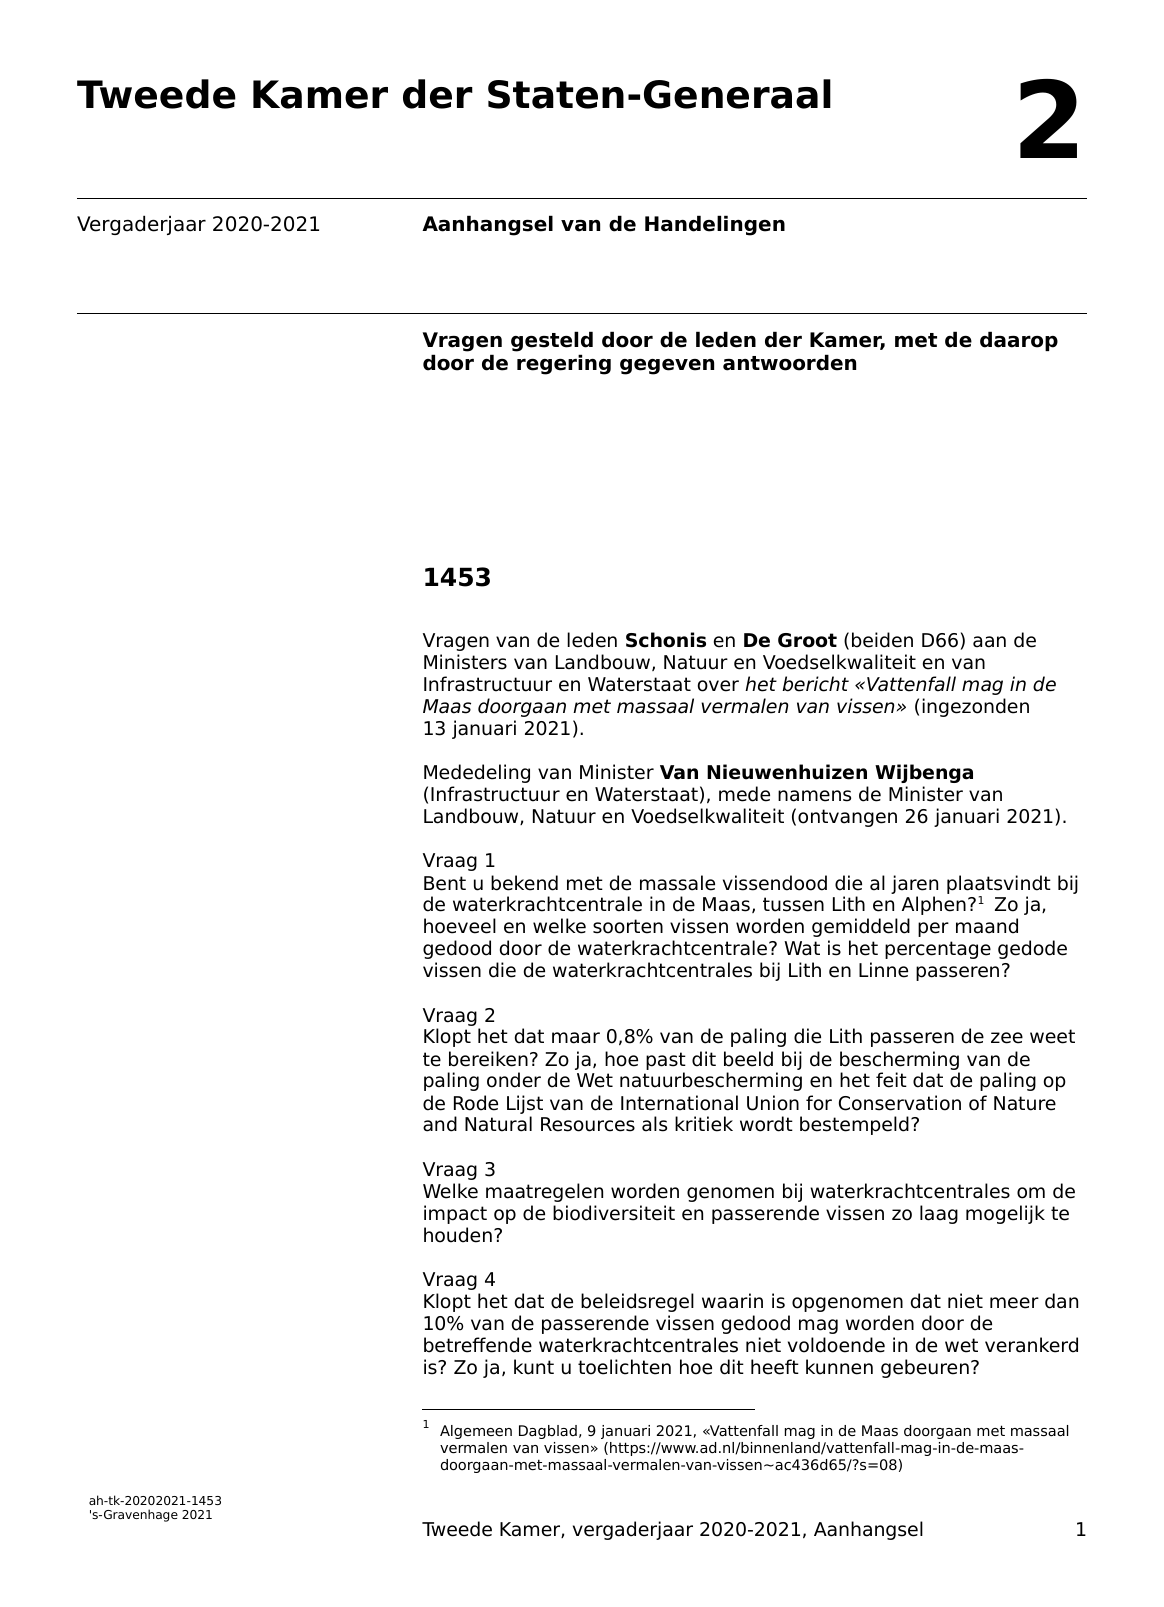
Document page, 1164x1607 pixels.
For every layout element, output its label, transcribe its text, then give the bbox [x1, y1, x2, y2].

table_cell Vergaderjaar 2020-2021 [77, 199, 422, 313]
table_cell Vragen gesteld door de leden der Kamer, met de daarop door de regering gegeven antwoorden [422, 314, 1087, 375]
text 1453 [422, 563, 1087, 592]
text Mededeling van Minister Van Nieuwenhuizen Wijbenga (Infrastructuur en Waterstaat), mede namens de Minister van Landbouw, Natuur en Voedselkwaliteit (ontvangen 26 januari 2021). [422, 762, 1087, 828]
text Vraag 4 [422, 1269, 1087, 1291]
text Vraag 3 [422, 1158, 1087, 1181]
text Vragen van de leden Schonis en De Groot (beiden D66) aan de Ministers van Landbouw, Natuur en Voedselkwaliteit en van Infrastructuur en Waterstaat over het bericht «Vattenfall mag in de Maas doorgaan met massaal vermalen van vissen» (ingezonden 13 januari 2021). [422, 630, 1087, 740]
text Klopt het dat maar 0,8% van de paling die Lith passeren de zee weet te bereiken? Zo ja, hoe past dit beeld bij de bescherming van de paling onder de Wet natuurbescherming en het feit dat de paling op de Rode Lijst van de International Union for Conservation of Nature and Natural Resources als kritiek wordt bestempeld? [422, 1026, 1087, 1136]
text Welke maatregelen worden genomen bij waterkrachtcentrales om de impact op de biodiversiteit en passerende vissen zo laag mogelijk te houden? [422, 1181, 1087, 1246]
table_header Tweede Kamer der Staten-Generaal [77, 59, 886, 198]
text Algemeen Dagblad, 9 januari 2021, «Vattenfall mag in de Maas doorgaan met massaal vermalen van vissen» (https://www.ad.nl/binnenland/vattenfall-mag-in-de-maas-doorgaan-met-massaal-vermalen-van-vissen~ac436d65/?s=08) [422, 1418, 1087, 1474]
table_cell [77, 314, 422, 375]
text ah-tk-20202021-1453 [88, 1494, 323, 1508]
text Vraag 2 [422, 1004, 1087, 1026]
text Bent u bekend met de massale vissendood die al jaren plaatsvindt bij de waterkrachtcentrale in de Maas, tussen Lith en Alphen? Zo ja, hoeveel en welke soorten vissen worden gemiddeld per maand gedood door de waterkrachtcentrale? Wat is het percentage gedode vissen die de waterkrachtcentrales bij Lith en Linne passeren? [422, 872, 1087, 982]
table_cell Aanhangsel van de Handelingen [422, 199, 1087, 313]
table_header 2 [886, 59, 1087, 198]
text Vraag 1 [422, 850, 1087, 872]
text Klopt het dat de beleidsregel waarin is opgenomen dat niet meer dan 10% van de passerende vissen gedood mag worden door de betreffende waterkrachtcentrales niet voldoende in de wet verankerd is? Zo ja, kunt u toelichten hoe dit heeft kunnen gebeuren? [422, 1291, 1087, 1378]
text 's-Gravenhage 2021 [88, 1508, 323, 1522]
